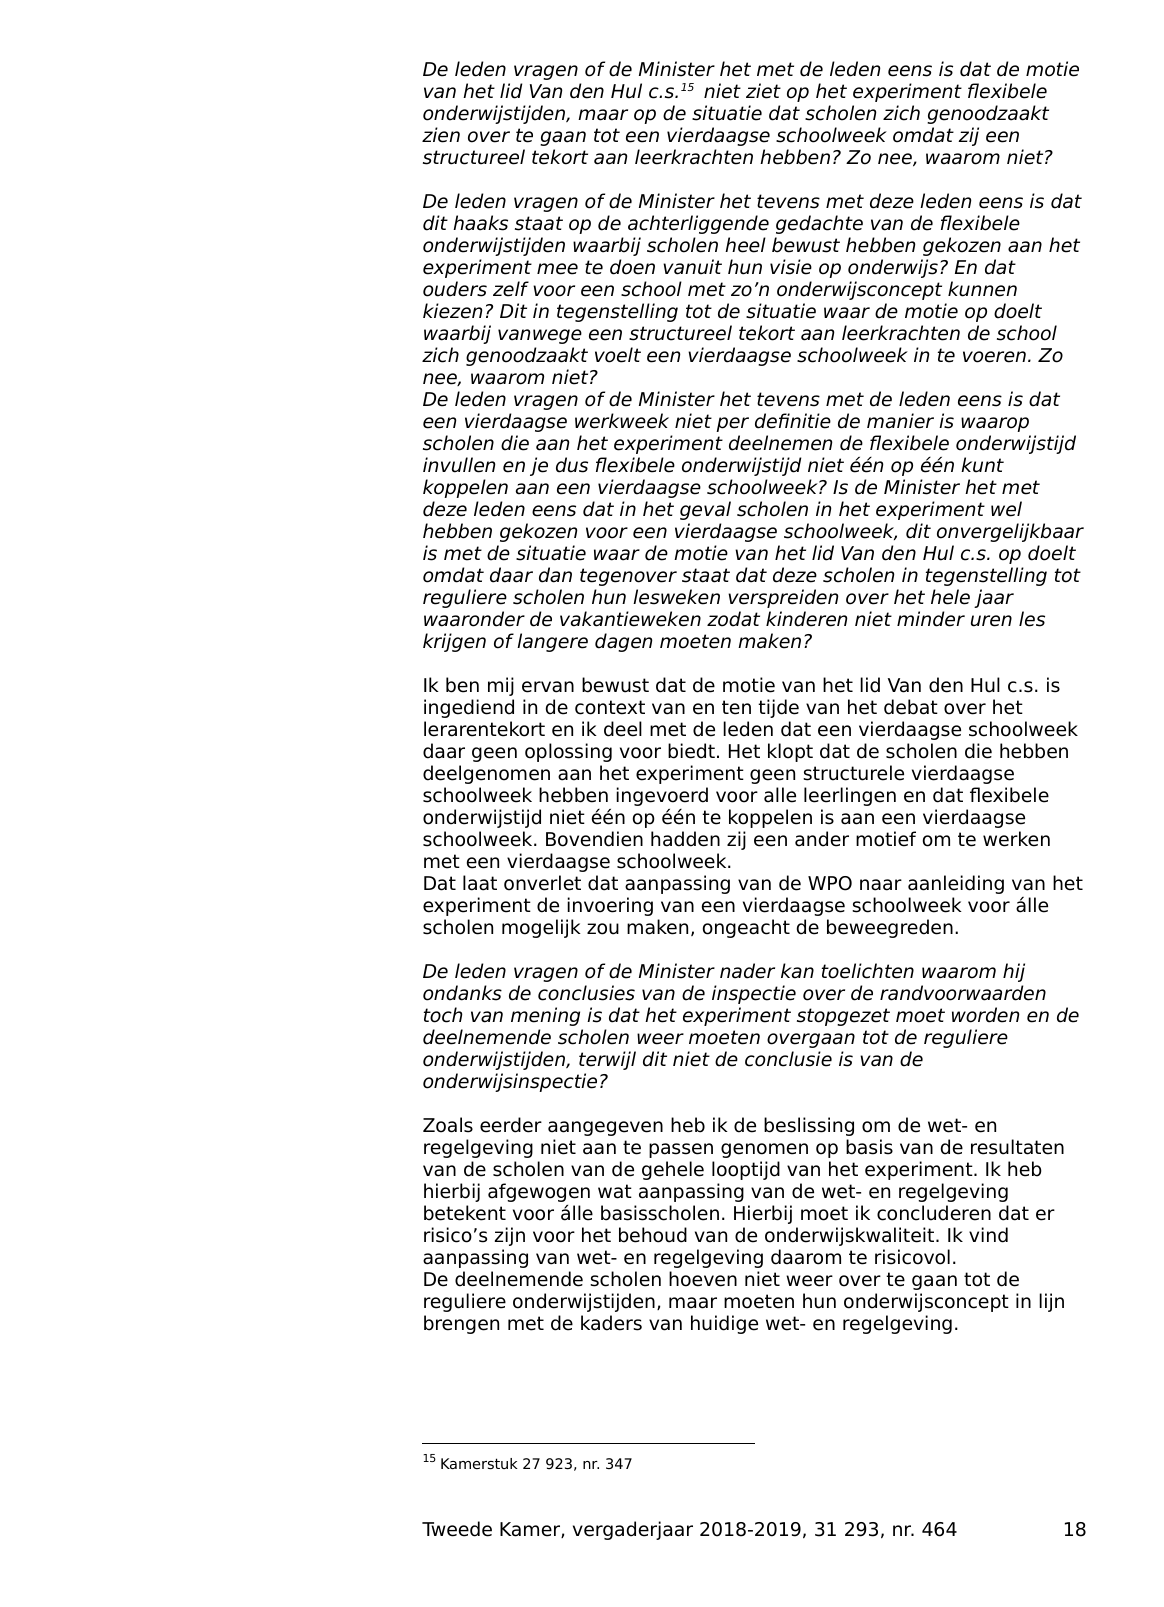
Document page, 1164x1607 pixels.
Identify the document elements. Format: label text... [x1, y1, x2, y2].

text Ik ben mij ervan bewust dat de motie van het lid Van den Hul c.s. is ingediend in de context van en ten tijde van het debat over het lerarentekort en ik deel met de leden dat een vierdaagse schoolweek daar geen oplossing voor biedt. Het klopt dat de scholen die hebben deelgenomen aan het experiment geen structurele vierdaagse schoolweek hebben ingevoerd voor alle leerlingen en dat flexibele onderwijstijd niet één op één te koppelen is aan een vierdaagse schoolweek. Bovendien hadden zij een ander motief om te werken met een vierdaagse schoolweek. [422, 675, 1087, 873]
text De leden vragen of de Minister nader kan toelichten waarom hij ondanks de conclusies van de inspectie over de randvoorwaarden toch van mening is dat het experiment stopgezet moet worden en de deelnemende scholen weer moeten overgaan tot de reguliere onderwijstijden, terwijl dit niet de conclusie is van de onderwijsinspectie? [422, 961, 1087, 1093]
text De leden vragen of de Minister het met de leden eens is dat de motie van het lid Van den Hul c.s. niet ziet op het experiment flexibele onderwijstijden, maar op de situatie dat scholen zich genoodzaakt zien over te gaan tot een vierdaagse schoolweek omdat zij een structureel tekort aan leerkrachten hebben? Zo nee, waarom niet? [422, 59, 1087, 169]
text Zoals eerder aangegeven heb ik de beslissing om de wet- en regelgeving niet aan te passen genomen op basis van de resultaten van de scholen van de gehele looptijd van het experiment. Ik heb hierbij afgewogen wat aanpassing van de wet- en regelgeving betekent voor álle basisscholen. Hierbij moet ik concluderen dat er risico’s zijn voor het behoud van de onderwijskwaliteit. Ik vind aanpassing van wet- en regelgeving daarom te risicovol. [422, 1115, 1087, 1269]
text De deelnemende scholen hoeven niet weer over te gaan tot de reguliere onderwijstijden, maar moeten hun onderwijsconcept in lijn brengen met de kaders van huidige wet- en regelgeving. [422, 1269, 1087, 1335]
text Dat laat onverlet dat aanpassing van de WPO naar aanleiding van het experiment de invoering van een vierdaagse schoolweek voor álle scholen mogelijk zou maken, ongeacht de beweegreden. [422, 873, 1087, 939]
text De leden vragen of de Minister het tevens met deze leden eens is dat dit haaks staat op de achterliggende gedachte van de flexibele onderwijstijden waarbij scholen heel bewust hebben gekozen aan het experiment mee te doen vanuit hun visie op onderwijs? En dat ouders zelf voor een school met zo’n onderwijsconcept kunnen kiezen? Dit in tegenstelling tot de situatie waar de motie op doelt waarbij vanwege een structureel tekort aan leerkrachten de school zich genoodzaakt voelt een vierdaagse schoolweek in te voeren. Zo nee, waarom niet? [422, 191, 1087, 389]
text Kamerstuk 27 923, nr. 347 [422, 1452, 1087, 1474]
text De leden vragen of de Minister het tevens met de leden eens is dat een vierdaagse werkweek niet per definitie de manier is waarop scholen die aan het experiment deelnemen de flexibele onderwijstijd invullen en je dus flexibele onderwijstijd niet één op één kunt koppelen aan een vierdaagse schoolweek? Is de Minister het met deze leden eens dat in het geval scholen in het experiment wel hebben gekozen voor een vierdaagse schoolweek, dit onvergelijkbaar is met de situatie waar de motie van het lid Van den Hul c.s. op doelt omdat daar dan tegenover staat dat deze scholen in tegenstelling tot reguliere scholen hun lesweken verspreiden over het hele jaar waaronder de vakantieweken zodat kinderen niet minder uren les krijgen of langere dagen moeten maken? [422, 389, 1087, 653]
